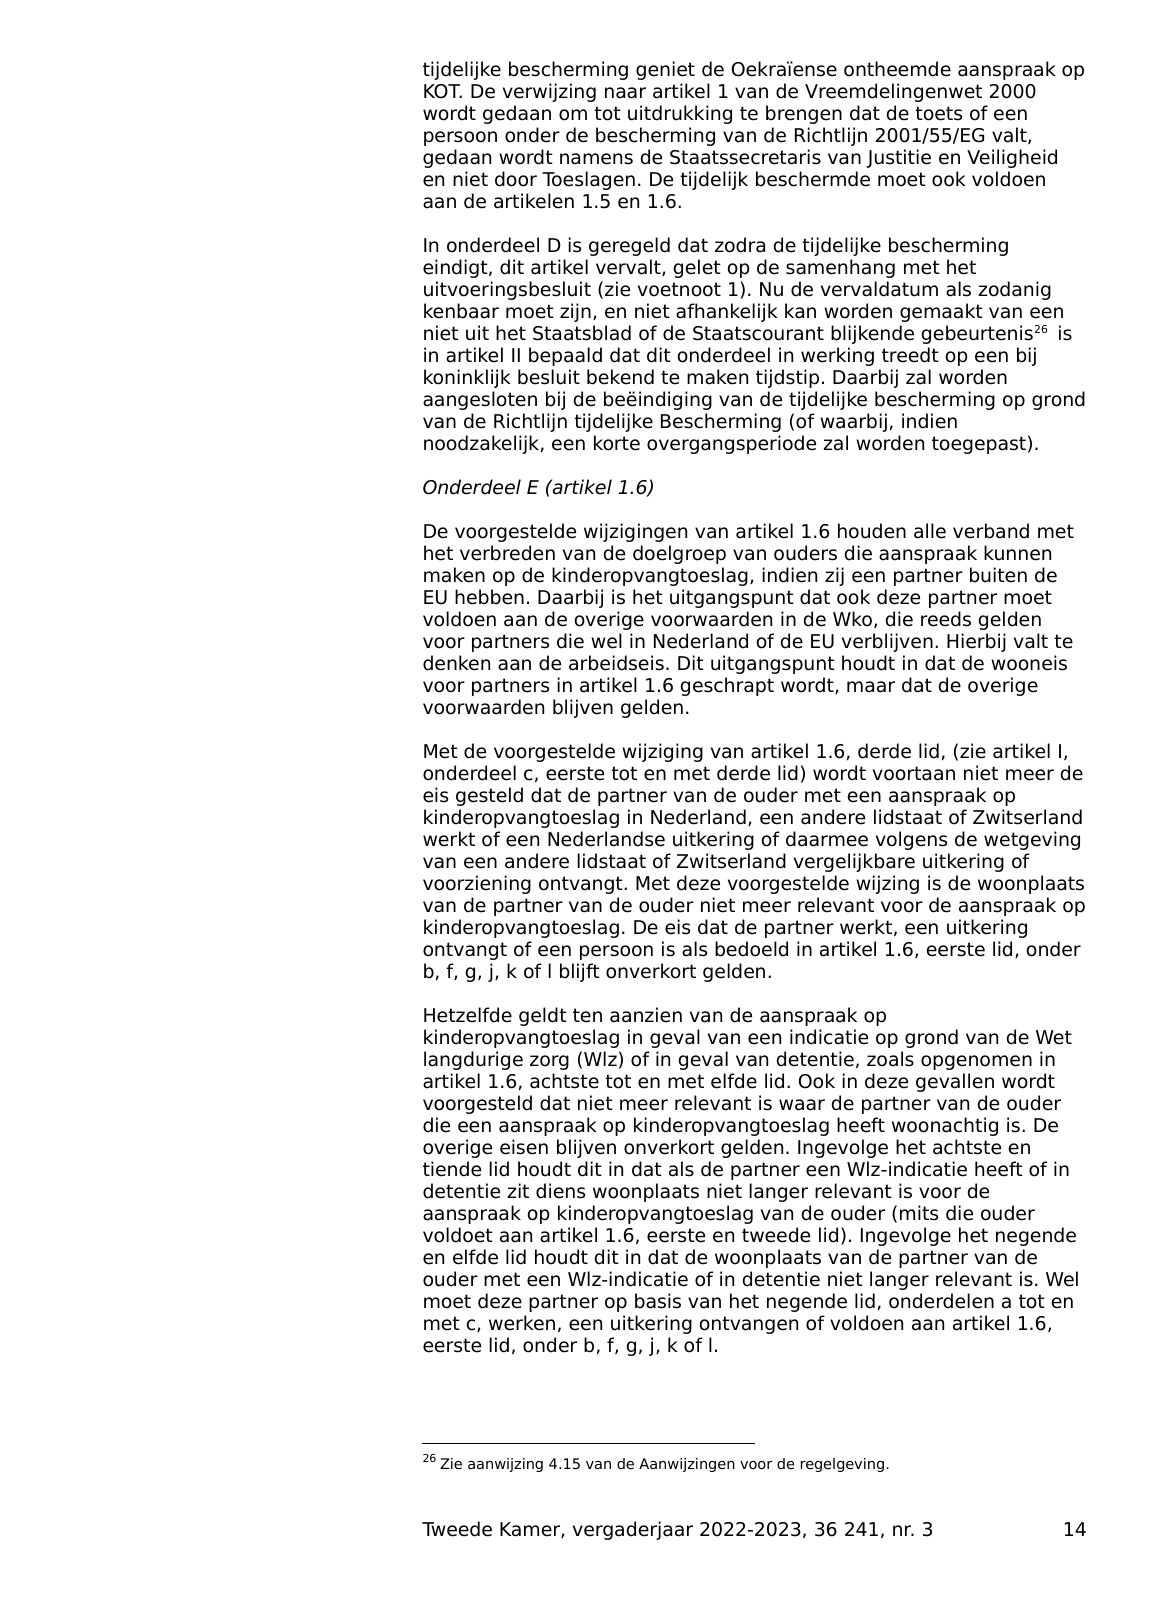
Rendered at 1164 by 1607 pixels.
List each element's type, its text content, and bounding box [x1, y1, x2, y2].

subtitle Onderdeel E (artikel 1.6) [422, 477, 1087, 499]
text Hetzelfde geldt ten aanzien van de aanspraak op kinderopvangtoeslag in geval van een indicatie op grond van de Wet langdurige zorg (Wlz) of in geval van detentie, zoals opgenomen in artikel 1.6, achtste tot en met elfde lid. Ook in deze gevallen wordt voorgesteld dat niet meer relevant is waar de partner van de ouder die een aanspraak op kinderopvangtoeslag heeft woonachtig is. De overige eisen blijven onverkort gelden. Ingevolge het achtste en tiende lid houdt dit in dat als de partner een Wlz-indicatie heeft of in detentie zit diens woonplaats niet langer relevant is voor de aanspraak op kinderopvangtoeslag van de ouder (mits die ouder voldoet aan artikel 1.6, eerste en tweede lid). Ingevolge het negende en elfde lid houdt dit in dat de woonplaats van de partner van de ouder met een Wlz-indicatie of in detentie niet langer relevant is. Wel moet deze partner op basis van het negende lid, onderdelen a tot en met c, werken, een uitkering ontvangen of voldoen aan artikel 1.6, eerste lid, onder b, f, g, j, k of l. [422, 1005, 1087, 1357]
text In onderdeel D is geregeld dat zodra de tijdelijke bescherming eindigt, dit artikel vervalt, gelet op de samenhang met het uitvoeringsbesluit (zie voetnoot 1). Nu de vervaldatum als zodanig kenbaar moet zijn, en niet afhankelijk kan worden gemaakt van een niet uit het Staatsblad of de Staatscourant blijkende gebeurtenis is in artikel II bepaald dat dit onderdeel in werking treedt op een bij koninklijk besluit bekend te maken tijdstip. Daarbij zal worden aangesloten bij de beëindiging van de tijdelijke bescherming op grond van de Richtlijn tijdelijke Bescherming (of waarbij, indien noodzakelijk, een korte overgangsperiode zal worden toegepast). [422, 235, 1087, 455]
text De voorgestelde wijzigingen van artikel 1.6 houden alle verband met het verbreden van de doelgroep van ouders die aanspraak kunnen maken op de kinderopvangtoeslag, indien zij een partner buiten de EU hebben. Daarbij is het uitgangspunt dat ook deze partner moet voldoen aan de overige voorwaarden in de Wko, die reeds gelden voor partners die wel in Nederland of de EU verblijven. Hierbij valt te denken aan de arbeidseis. Dit uitgangspunt houdt in dat de wooneis voor partners in artikel 1.6 geschrapt wordt, maar dat de overige voorwaarden blijven gelden. [422, 521, 1087, 719]
text tijdelijke bescherming geniet de Oekraïense ontheemde aanspraak op KOT. De verwijzing naar artikel 1 van de Vreemdelingenwet 2000 wordt gedaan om tot uitdrukking te brengen dat de toets of een persoon onder de bescherming van de Richtlijn 2001/55/EG valt, gedaan wordt namens de Staatssecretaris van Justitie en Veiligheid en niet door Toeslagen. De tijdelijk beschermde moet ook voldoen aan de artikelen 1.5 en 1.6. [422, 59, 1087, 213]
text Zie aanwijzing 4.15 van de Aanwijzingen voor de regelgeving. [422, 1452, 1087, 1474]
text Met de voorgestelde wijziging van artikel 1.6, derde lid, (zie artikel I, onderdeel c, eerste tot en met derde lid) wordt voortaan niet meer de eis gesteld dat de partner van de ouder met een aanspraak op kinderopvangtoeslag in Nederland, een andere lidstaat of Zwitserland werkt of een Nederlandse uitkering of daarmee volgens de wetgeving van een andere lidstaat of Zwitserland vergelijkbare uitkering of voorziening ontvangt. Met deze voorgestelde wijzing is de woonplaats van de partner van de ouder niet meer relevant voor de aanspraak op kinderopvangtoeslag. De eis dat de partner werkt, een uitkering ontvangt of een persoon is als bedoeld in artikel 1.6, eerste lid, onder b, f, g, j, k of l blijft onverkort gelden. [422, 741, 1087, 983]
